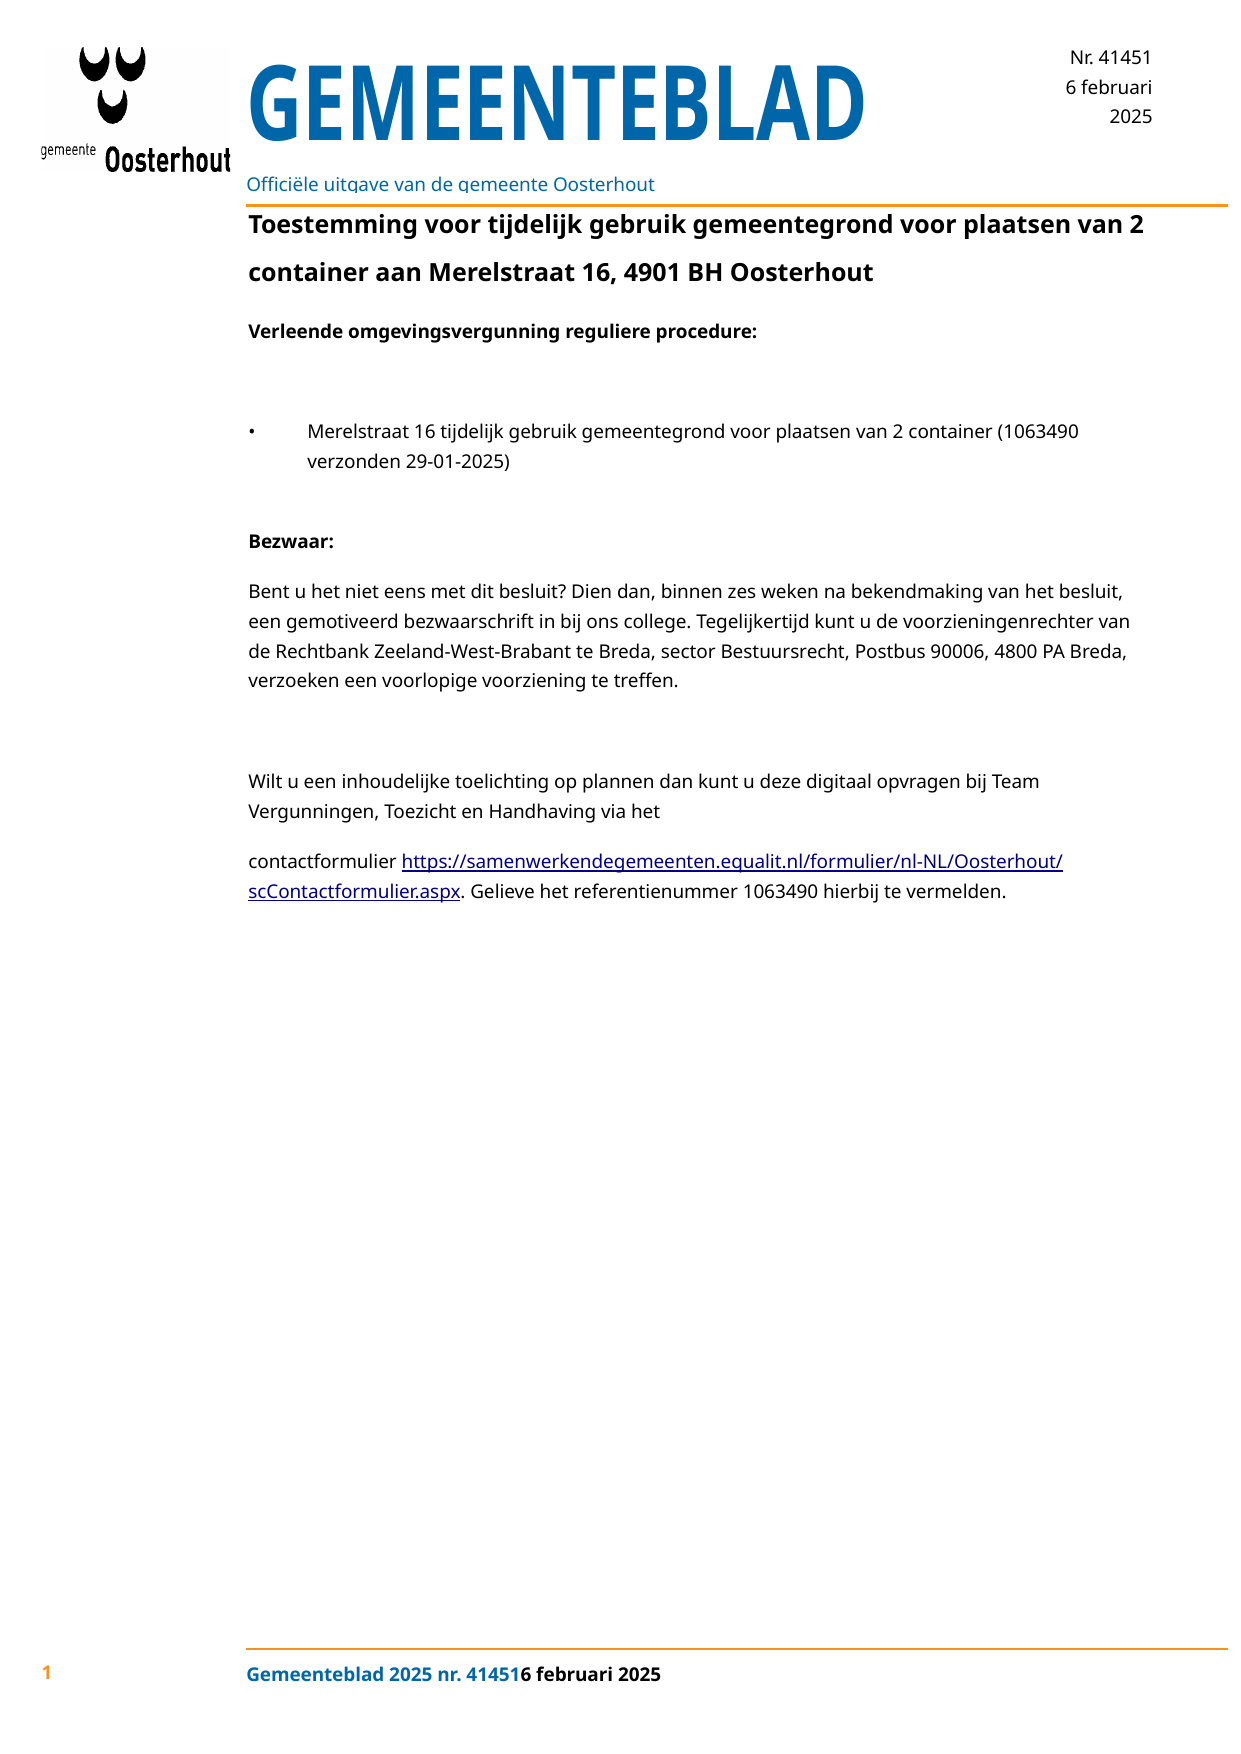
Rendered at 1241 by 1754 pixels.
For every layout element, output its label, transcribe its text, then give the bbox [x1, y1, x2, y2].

text Bent u het niet eens met dit besluit? Dien dan, binnen zes weken na bekendmaking van het besluit, een gemotiveerd bezwaarschrift in bij ons college. Tegelijkertijd kunt u de voorzieningenrechter van de Rechtbank Zeeland-West-Brabant te Breda, sector Bestuursrecht, Postbus 90006, 4800 PA Breda, verzoeken een voorlopige voorziening te treffen. [248, 579, 1152, 693]
list Merelstraat 16 tijdelijk gebruik gemeentegrond voor plaatsen van 2 container (1063490 verzonden 29-01-2025) [248, 419, 1152, 474]
text Wilt u een inhoudelijke toelichting op plannen dan kunt u deze digitaal opvragen bij Team Vergunningen, Toezicht en Handhaving via het [248, 768, 1152, 824]
text contactformulier https://samenwerkendegemeenten.equalit.nl/formulier/nl-NL/Oosterhout/scContactformulier.aspx. Gelieve het referentienummer 1063490 hierbij te vermelden. [248, 848, 1152, 904]
picture [41, 47, 231, 172]
text Toestemming voor tijdelijk gebruik gemeentegrond voor plaatsen van 2 container aan Merelstraat 16, 4901 BH Oosterhout [248, 207, 1152, 288]
text Bezwaar: [248, 528, 1152, 554]
text Verleende omgevingsvergunning reguliere procedure: [248, 318, 1152, 344]
